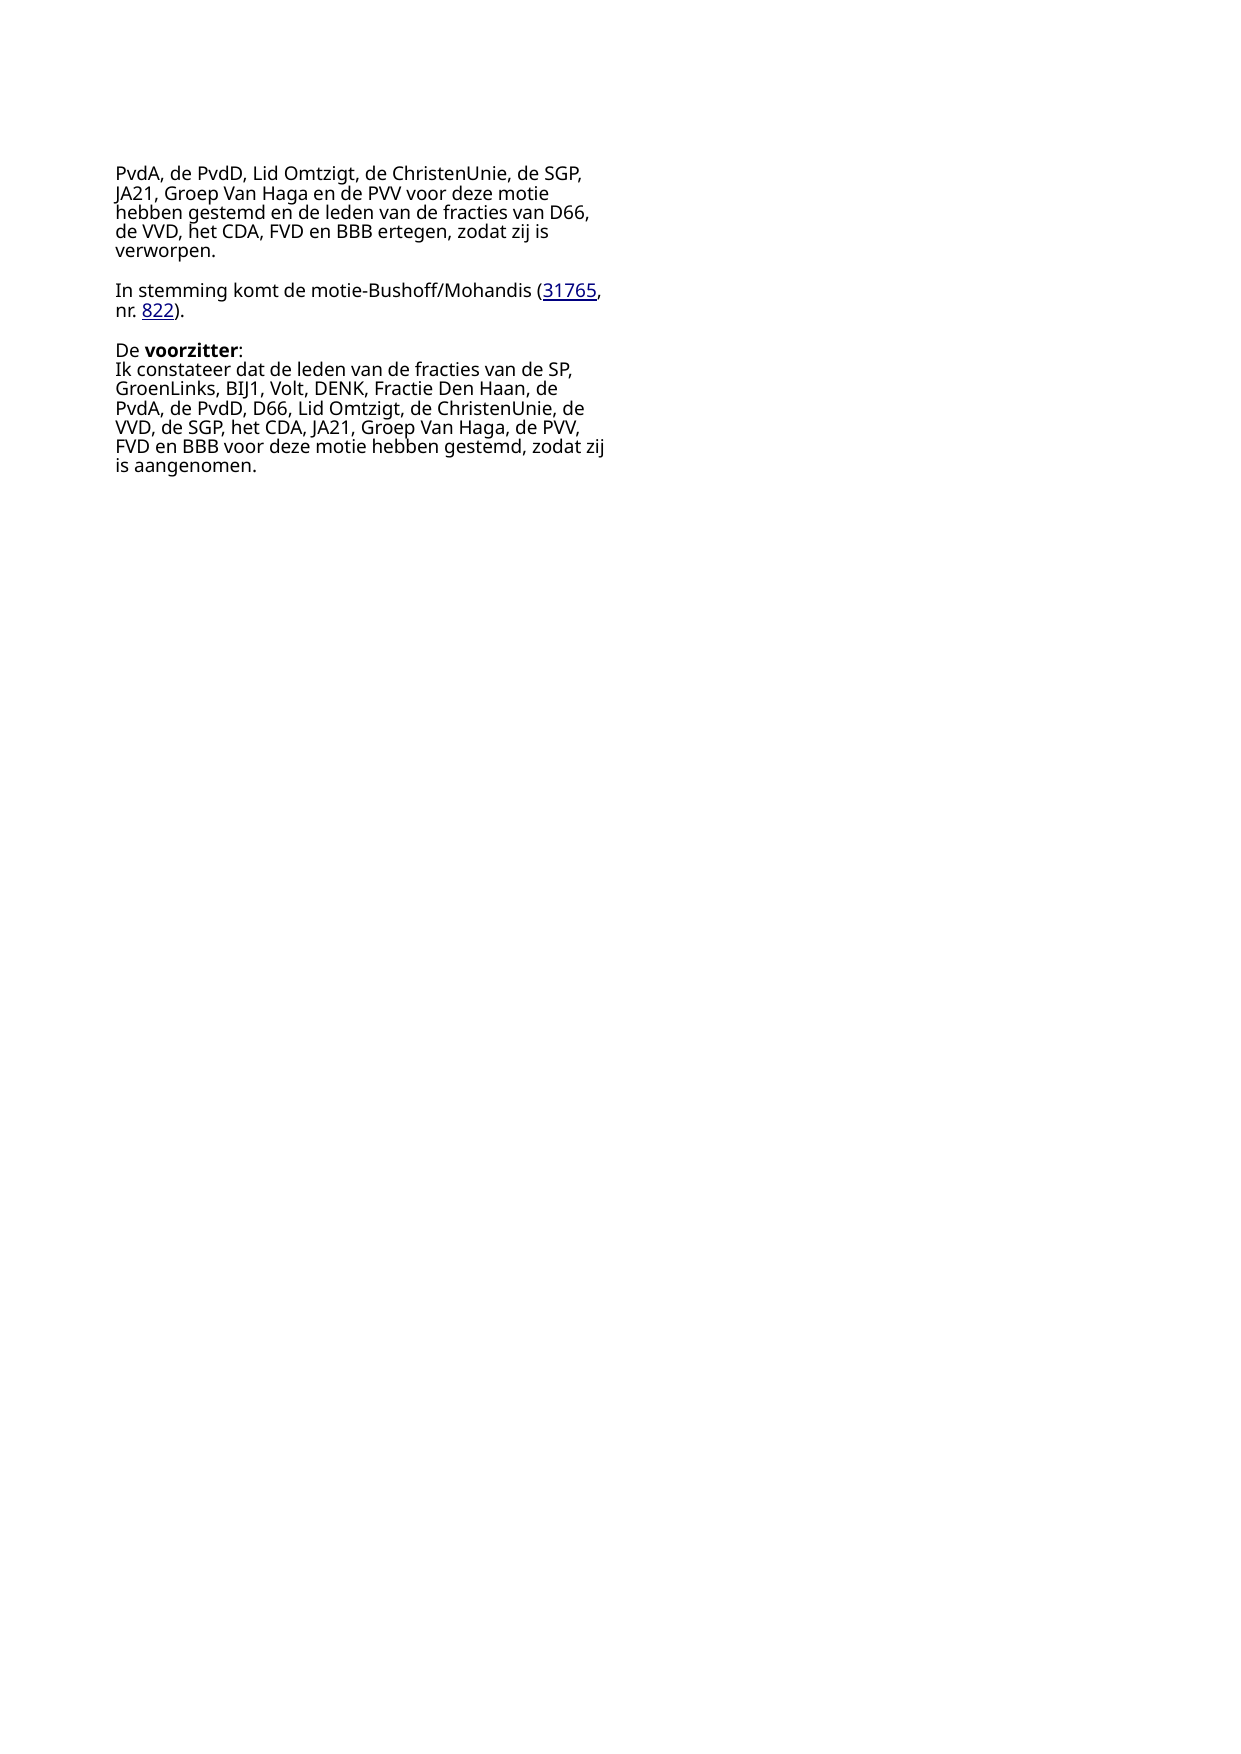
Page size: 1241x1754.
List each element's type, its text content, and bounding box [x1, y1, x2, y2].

text PvdA, de PvdD, Lid Omtzigt, de ChristenUnie, de SGP, JA21, Groep Van Haga en de PVV voor deze motie hebben gestemd en de leden van de fracties van D66, de VVD, het CDA, FVD en BBB ertegen, zodat zij is verworpen. [115, 165, 605, 262]
text De voorzitter: [115, 342, 605, 361]
text Ik constateer dat de leden van de fracties van de SP, GroenLinks, BIJ1, Volt, DENK, Fractie Den Haan, de PvdA, de PvdD, D66, Lid Omtzigt, de ChristenUnie, de VVD, de SGP, het CDA, JA21, Groep Van Haga, de PVV, FVD en BBB voor deze motie hebben gestemd, zodat zij is aangenomen. [115, 361, 605, 477]
text In stemming komt de motie-Bushoff/Mohandis (31765, nr. 822). [115, 282, 605, 321]
